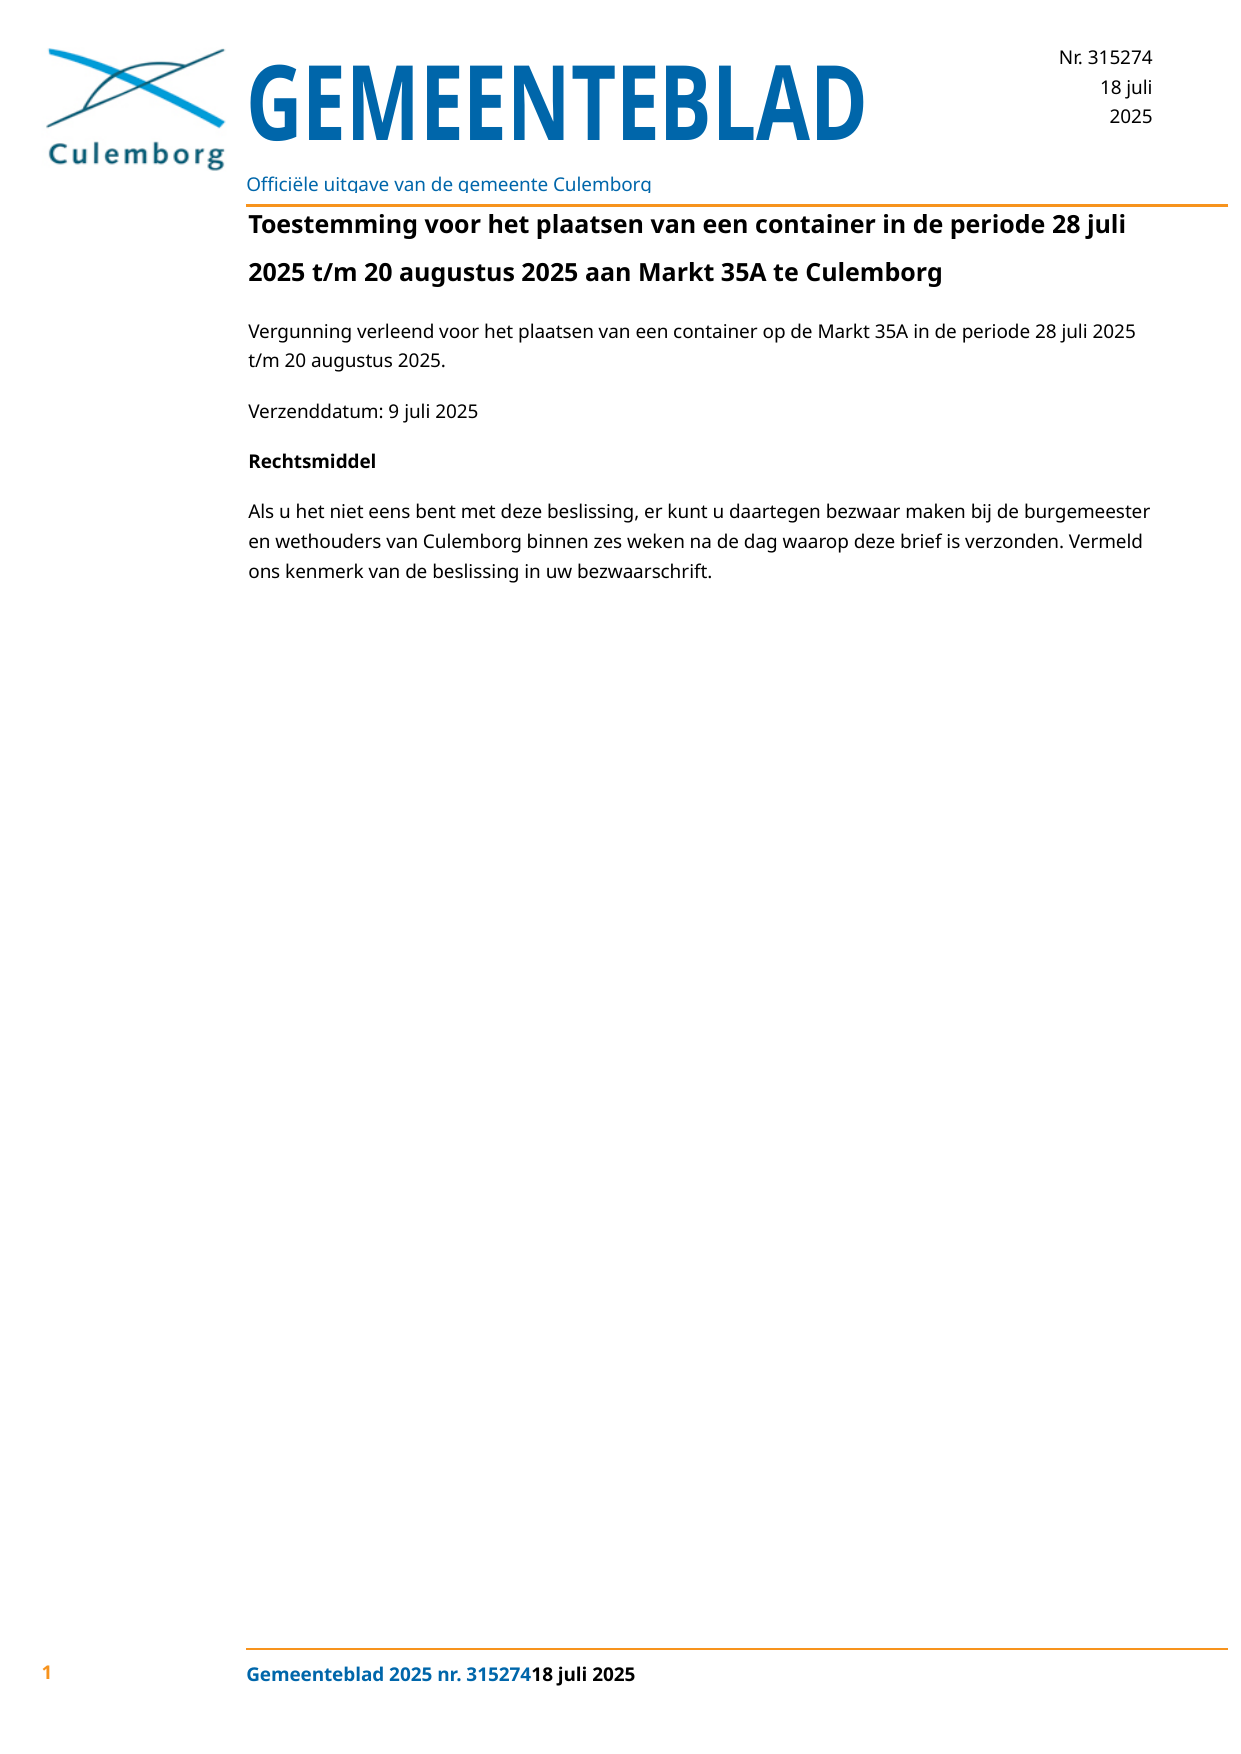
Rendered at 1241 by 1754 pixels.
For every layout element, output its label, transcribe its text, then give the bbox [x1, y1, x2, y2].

picture [41, 47, 231, 172]
text Als u het niet eens bent met deze beslissing, er kunt u daartegen bezwaar maken bij de burgemeester en wethouders van Culemborg binnen zes weken na de dag waarop deze brief is verzonden. Vermeld ons kenmerk van de beslissing in uw bezwaarschrift. [248, 499, 1152, 584]
text Toestemming voor het plaatsen van een container in de periode 28 juli 2025 t/m 20 augustus 2025 aan Markt 35A te Culemborg [248, 207, 1152, 288]
text Verzenddatum: 9 juli 2025 [248, 398, 1152, 424]
text Vergunning verleend voor het plaatsen van een container op de Markt 35A in de periode 28 juli 2025 t/m 20 augustus 2025. [248, 318, 1152, 373]
text Rechtsmiddel [248, 448, 1152, 474]
